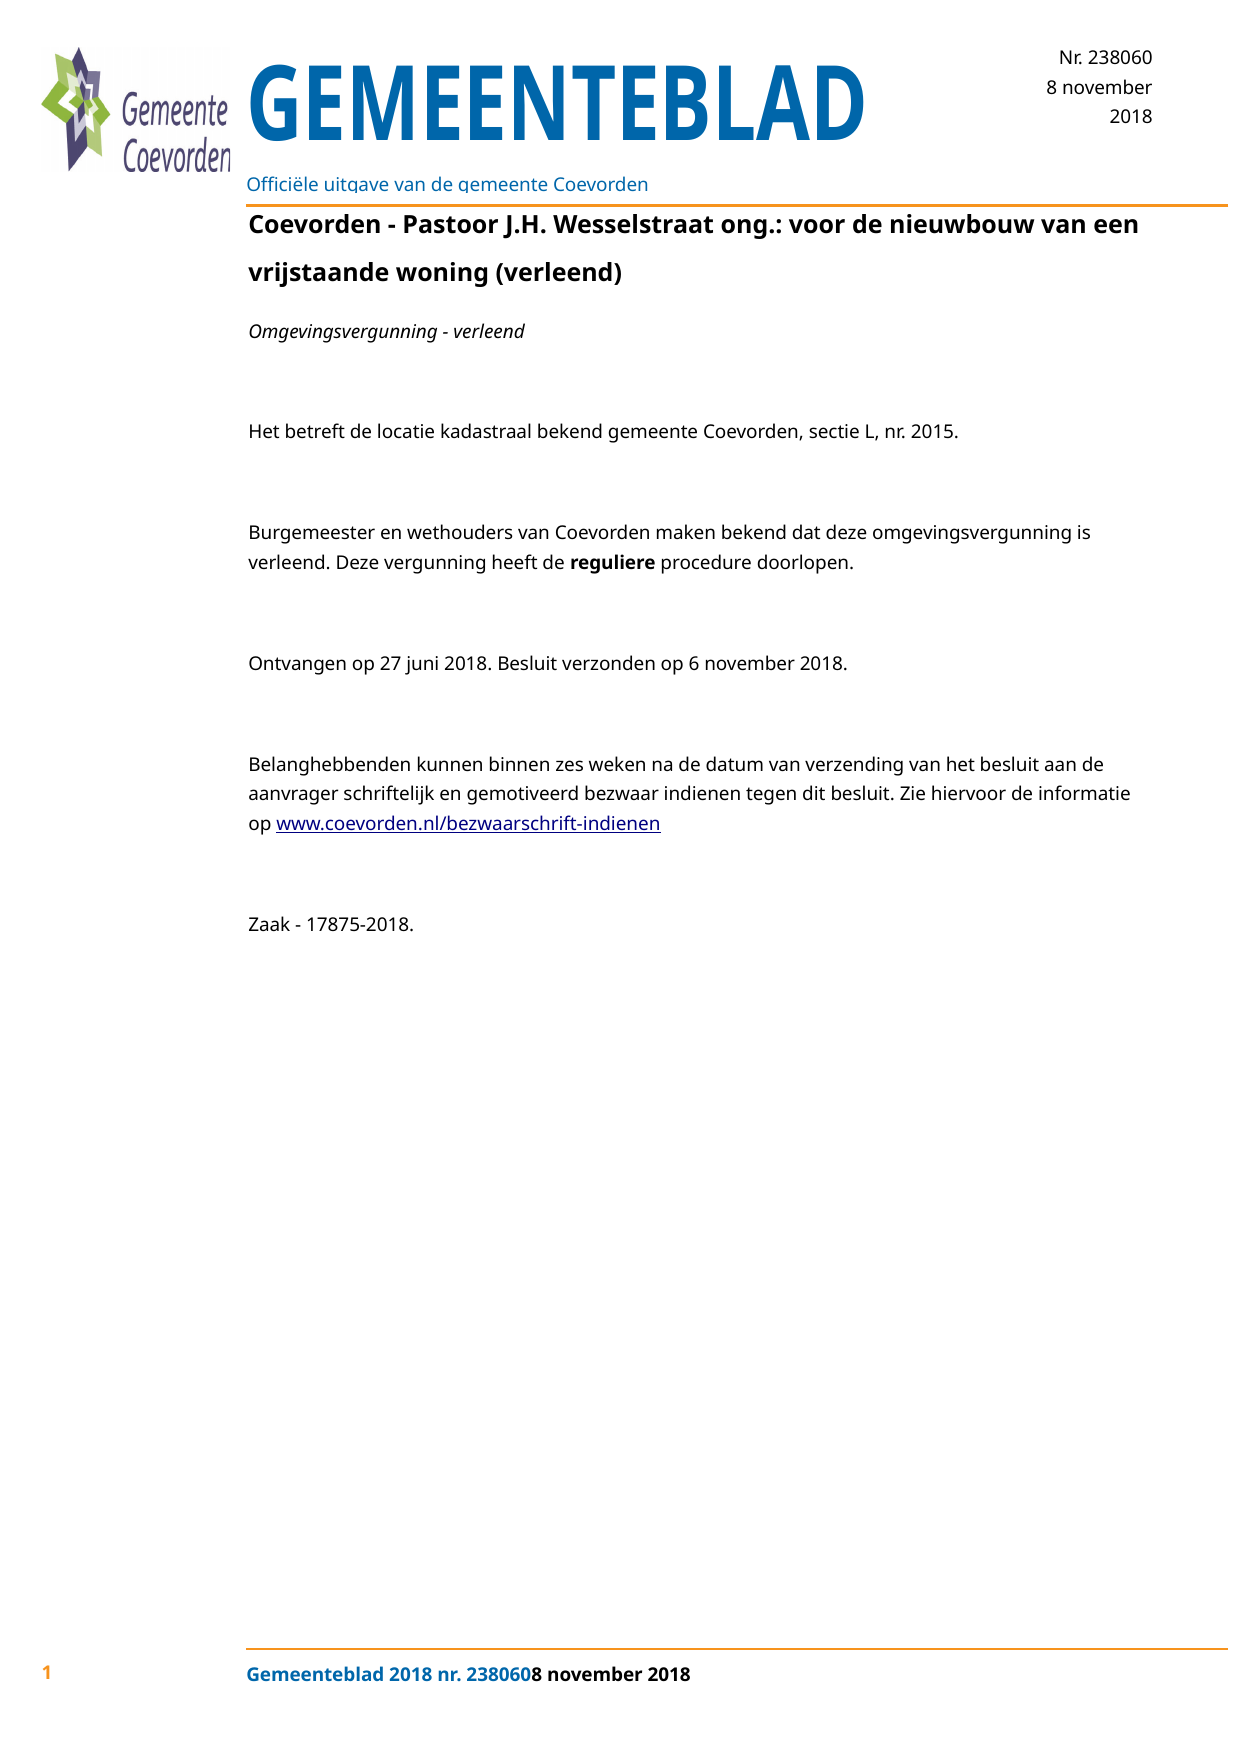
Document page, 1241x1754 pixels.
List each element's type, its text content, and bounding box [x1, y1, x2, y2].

text Zaak - 17875-2018. [248, 911, 1152, 937]
text Het betreft de locatie kadastraal bekend gemeente Coevorden, sectie L, nr. 2015. [248, 419, 1152, 444]
text Burgemeester en wethouders van Coevorden maken bekend dat deze omgevingsvergunning is verleend. Deze vergunning heeft de reguliere procedure doorlopen. [248, 519, 1152, 575]
text Coevorden - Pastoor J.H. Wesselstraat ong.: voor de nieuwbouw van een vrijstaande woning (verleend) [248, 207, 1152, 288]
text Belanghebbenden kunnen binnen zes weken na de datum van verzending van het besluit aan de aanvrager schriftelijk en gemotiveerd bezwaar indienen tegen dit besluit. Zie hiervoor de informatie op www.coevorden.nl/bezwaarschrift-indienen [248, 751, 1152, 836]
picture [41, 47, 231, 172]
text Ontvangen op 27 juni 2018. Besluit verzonden op 6 november 2018. [248, 650, 1152, 676]
text Omgevingsvergunning - verleend [248, 318, 1152, 344]
